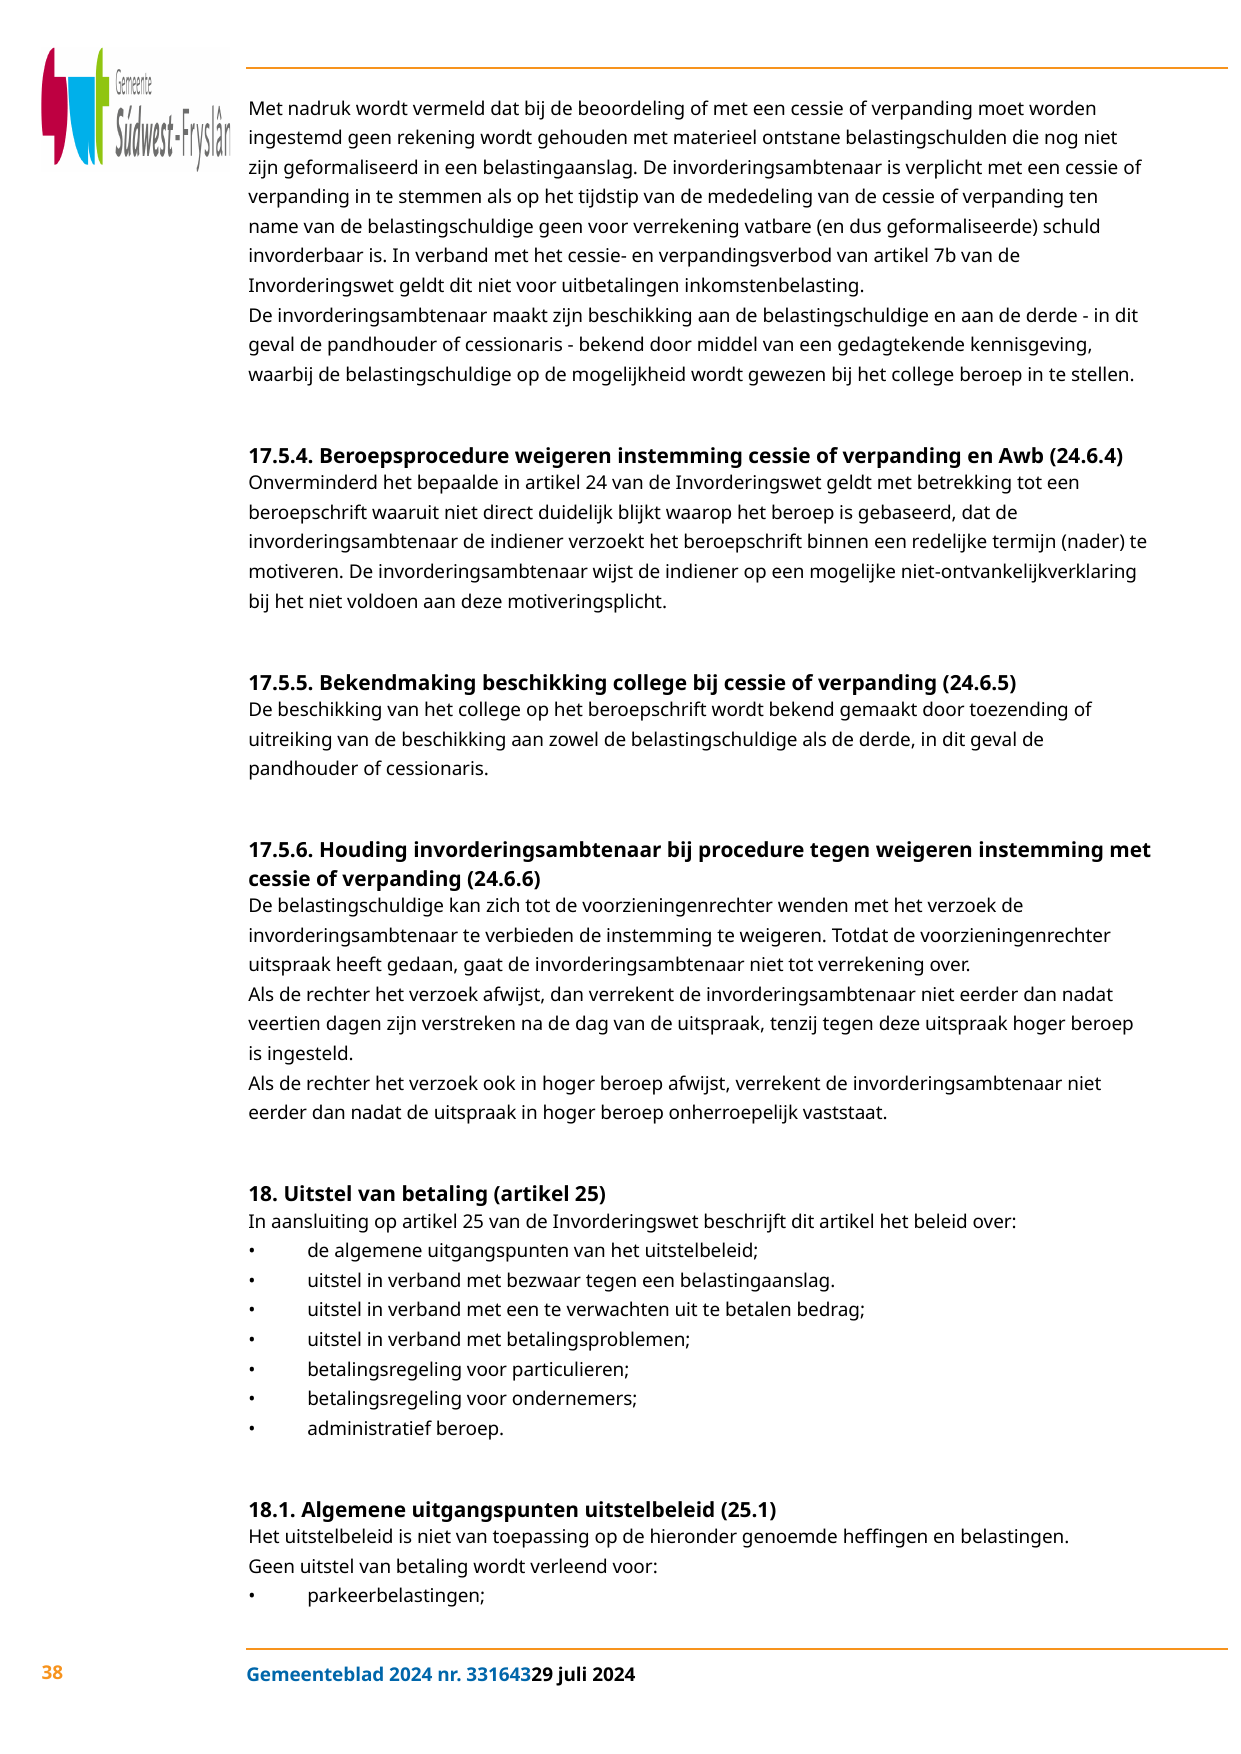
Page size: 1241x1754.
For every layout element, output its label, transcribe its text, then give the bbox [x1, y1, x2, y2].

text 18. Uitstel van betaling (artikel 25) [248, 1179, 1152, 1208]
text 17.5.4. Beroepsprocedure weigeren instemming cessie of verpanding en Awb (24.6.4) [248, 441, 1152, 469]
text Als de rechter het verzoek afwijst, dan verrekent de invorderingsambtenaar niet eerder dan nadat veertien dagen zijn verstreken na de dag van de uitspraak, tenzij tegen deze uitspraak hoger beroep is ingesteld. [248, 981, 1152, 1066]
text 17.5.6. Houding invorderingsambtenaar bij procedure tegen weigeren instemming met cessie of verpanding (24.6.6) [248, 835, 1152, 892]
text Als de rechter het verzoek ook in hoger beroep afwijst, verrekent de invorderingsambtenaar niet eerder dan nadat de uitspraak in hoger beroep onherroepelijk vaststaat. [248, 1070, 1152, 1125]
list uitstel in verband met een te verwachten uit te betalen bedrag; [248, 1297, 1152, 1322]
text Geen uitstel van betaling wordt verleend voor: [248, 1553, 1152, 1579]
list betalingsregeling voor ondernemers; [248, 1385, 1152, 1411]
list administratief beroep. [248, 1415, 1152, 1441]
text Het uitstelbeleid is niet van toepassing op de hieronder genoemde heffingen en belastingen. [248, 1523, 1152, 1549]
text Onverminderd het bepaalde in artikel 24 van de Invorderingswet geldt met betrekking tot een beroepschrift waaruit niet direct duidelijk blijkt waarop het beroep is gebaseerd, dat de invorderingsambtenaar de indiener verzoekt het beroepschrift binnen een redelijke termijn (nader) te motiveren. De invorderingsambtenaar wijst de indiener op een mogelijke niet-ontvankelijkverklaring bij het niet voldoen aan deze motiveringsplicht. [248, 469, 1152, 613]
text 18.1. Algemene uitgangspunten uitstelbeleid (25.1) [248, 1495, 1152, 1523]
picture [41, 47, 231, 172]
list uitstel in verband met bezwaar tegen een belastingaanslag. [248, 1267, 1152, 1293]
text 17.5.5. Bekendmaking beschikking college bij cessie of verpanding (24.6.5) [248, 668, 1152, 696]
text De beschikking van het college op het beroepschrift wordt bekend gemaakt door toezending of uitreiking van de beschikking aan zowel de belastingschuldige als de derde, in dit geval de pandhouder of cessionaris. [248, 696, 1152, 781]
text De invorderingsambtenaar maakt zijn beschikking aan de belastingschuldige en aan de derde - in dit geval de pandhouder of cessionaris - bekend door middel van een gedagtekende kennisgeving, waarbij de belastingschuldige op de mogelijkheid wordt gewezen bij het college beroep in te stellen. [248, 302, 1152, 387]
list parkeerbelastingen; [248, 1582, 1152, 1608]
list de algemene uitgangspunten van het uitstelbeleid; [248, 1237, 1152, 1263]
list betalingsregeling voor particulieren; [248, 1356, 1152, 1381]
text In aansluiting op artikel 25 van de Invorderingswet beschrijft dit artikel het beleid over: [248, 1208, 1152, 1233]
list uitstel in verband met betalingsproblemen; [248, 1326, 1152, 1352]
text De belastingschuldige kan zich tot de voorzieningenrechter wenden met het verzoek de invorderingsambtenaar te verbieden de instemming te weigeren. Totdat de voorzieningenrechter uitspraak heeft gedaan, gaat de invorderingsambtenaar niet tot verrekening over. [248, 892, 1152, 977]
text Met nadruk wordt vermeld dat bij de beoordeling of met een cessie of verpanding moet worden ingestemd geen rekening wordt gehouden met materieel ontstane belastingschulden die nog niet zijn geformaliseerd in een belastingaanslag. De invorderingsambtenaar is verplicht met een cessie of verpanding in te stemmen als op het tijdstip van de mededeling van de cessie of verpanding ten name van de belastingschuldige geen voor verrekening vatbare (en dus geformaliseerde) schuld invorderbaar is. In verband met het cessie- en verpandingsverbod van artikel 7b van de Invorderingswet geldt dit niet voor uitbetalingen inkomstenbelasting. [248, 95, 1152, 298]
